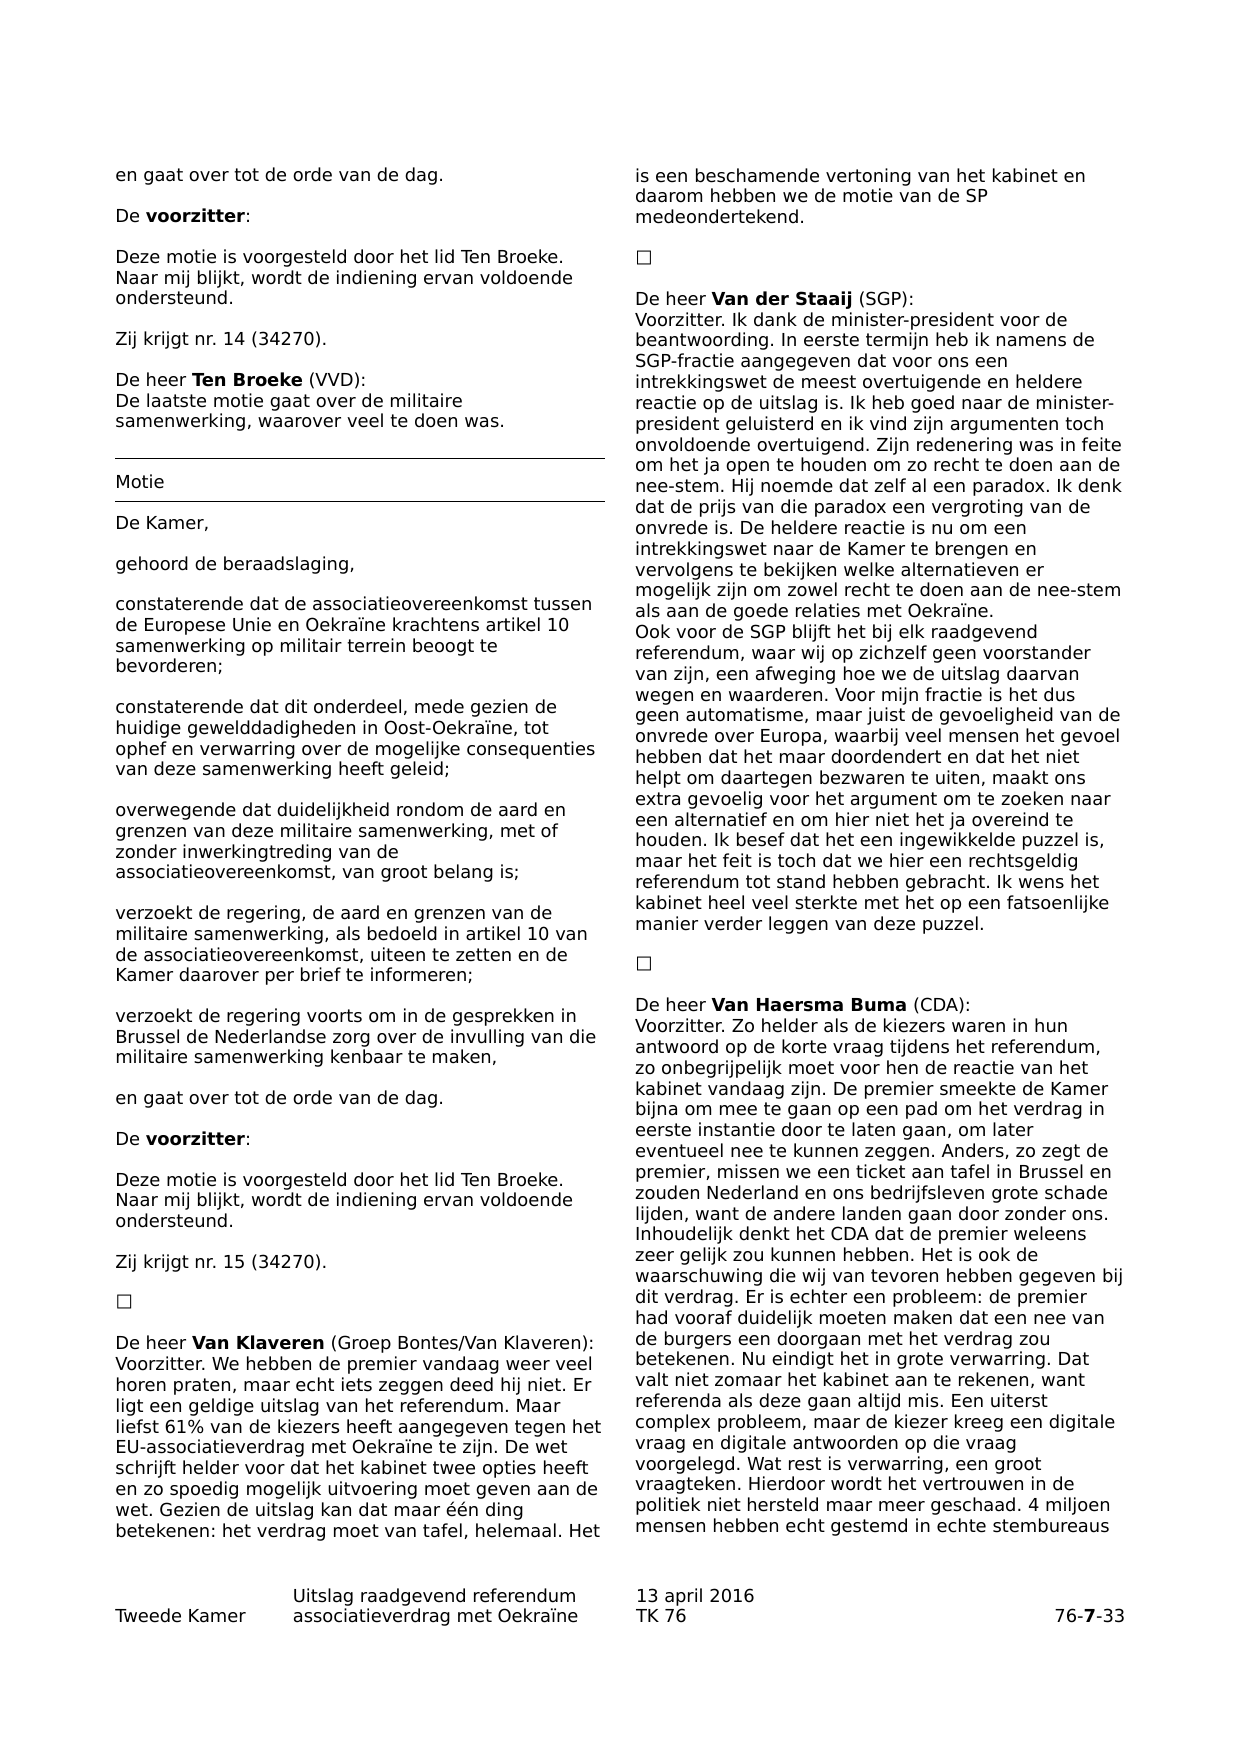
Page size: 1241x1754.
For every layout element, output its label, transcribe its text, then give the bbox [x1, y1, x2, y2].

text Voorzitter. Zo helder als de kiezers waren in hun antwoord op de korte vraag tijdens het referendum, zo onbegrijpelijk moet voor hen de reactie van het kabinet vandaag zijn. De premier smeekte de Kamer bijna om mee te gaan op een pad om het verdrag in eerste instantie door te laten gaan, om later eventueel nee te kunnen zeggen. Anders, zo zegt de premier, missen we een ticket aan tafel in Brussel en zouden Nederland en ons bedrijfsleven grote schade lijden, want de andere landen gaan door zonder ons. [635, 1016, 1125, 1224]
text De heer Van Klaveren (Groep Bontes/Van Klaveren): [115, 1333, 605, 1354]
text Motie [115, 472, 605, 493]
text en gaat over tot de orde van de dag. [115, 1088, 605, 1109]
text Deze motie is voorgesteld door het lid Ten Broeke. Naar mij blijkt, wordt de indiening ervan voldoende ondersteund. [115, 1169, 605, 1232]
text De Kamer, [115, 513, 605, 533]
text Voorzitter. We hebben de premier vandaag weer veel horen praten, maar echt iets zeggen deed hij niet. Er ligt een geldige uitslag van het referendum. Maar liefst 61% van de kiezers heeft aangegeven tegen het EU-associatieverdrag met Oekraïne te zijn. De wet schrijft helder voor dat het kabinet twee opties heeft en zo spoedig mogelijk uitvoering moet geven aan de wet. Gezien de uitslag kan dat maar één ding betekenen: het verdrag moet van tafel, helemaal. Het [115, 1354, 605, 1541]
text en gaat over tot de orde van de dag. [115, 165, 605, 186]
text De heer Ten Broeke (VVD): [115, 370, 605, 390]
text ⬜ [635, 954, 1125, 975]
text is een beschamende vertoning van het kabinet en daarom hebben we de motie van de SP medeondertekend. [635, 165, 1125, 228]
text overwegende dat duidelijkheid rondom de aard en grenzen van deze militaire samenwerking, met of zonder inwerkingtreding van de associatieovereenkomst, van groot belang is; [115, 800, 605, 883]
text Ook voor de SGP blijft het bij elk raadgevend referendum, waar wij op zichzelf geen voorstander van zijn, een afweging hoe we de uitslag daarvan wegen en waarderen. Voor mijn fractie is het dus geen automatisme, maar juist de gevoeligheid van de onvrede over Europa, waarbij veel mensen het gevoel hebben dat het maar doordendert en dat het niet helpt om daartegen bezwaren te uiten, maakt ons extra gevoelig voor het argument om te zoeken naar een alternatief en om hier niet het ja overeind te houden. Ik besef dat het een ingewikkelde puzzel is, maar het feit is toch dat we hier een rechtsgeldig referendum tot stand hebben gebracht. Ik wens het kabinet heel veel sterkte met het op een fatsoenlijke manier verder leggen van deze puzzel. [635, 622, 1125, 934]
text De heer Van der Staaij (SGP): [635, 288, 1125, 309]
text Deze motie is voorgesteld door het lid Ten Broeke. Naar mij blijkt, wordt de indiening ervan voldoende ondersteund. [115, 247, 605, 309]
text De voorzitter: [115, 206, 605, 227]
text Voorzitter. Ik dank de minister-president voor de beantwoording. In eerste termijn heb ik namens de SGP-fractie aangegeven dat voor ons een intrekkingswet de meest overtuigende en heldere reactie op de uitslag is. Ik heb goed naar de minister-president geluisterd en ik vind zijn argumenten toch onvoldoende overtuigend. Zijn redenering was in feite om het ja open te houden om zo recht te doen aan de nee-stem. Hij noemde dat zelf al een paradox. Ik denk dat de prijs van die paradox een vergroting van de onvrede is. De heldere reactie is nu om een intrekkingswet naar de Kamer te brengen en vervolgens te bekijken welke alternatieven er mogelijk zijn om zowel recht te doen aan de nee-stem als aan de goede relaties met Oekraïne. [635, 309, 1125, 622]
text De voorzitter: [115, 1129, 605, 1149]
text ⬜ [115, 1292, 605, 1313]
text De heer Van Haersma Buma (CDA): [635, 995, 1125, 1016]
text Zij krijgt nr. 14 (34270). [115, 329, 605, 350]
text constaterende dat de associatieovereenkomst tussen de Europese Unie en Oekraïne krachtens artikel 10 samenwerking op militair terrein beoogt te bevorderen; [115, 594, 605, 677]
text Zij krijgt nr. 15 (34270). [115, 1252, 605, 1272]
text De laatste motie gaat over de militaire samenwerking, waarover veel te doen was. [115, 390, 605, 432]
text verzoekt de regering voorts om in de gesprekken in Brussel de Nederlandse zorg over de invulling van die militaire samenwerking kenbaar te maken, [115, 1006, 605, 1068]
text gehoord de beraadslaging, [115, 553, 605, 574]
text Inhoudelijk denkt het CDA dat de premier weleens zeer gelijk zou kunnen hebben. Het is ook de waarschuwing die wij van tevoren hebben gegeven bij dit verdrag. Er is echter een probleem: de premier had vooraf duidelijk moeten maken dat een nee van de burgers een doorgaan met het verdrag zou betekenen. Nu eindigt het in grote verwarring. Dat valt niet zomaar het kabinet aan te rekenen, want referenda als deze gaan altijd mis. Een uiterst complex probleem, maar de kiezer kreeg een digitale vraag en digitale antwoorden op die vraag voorgelegd. Wat rest is verwarring, een groot vraagteken. Hierdoor wordt het vertrouwen in de politiek niet hersteld maar meer geschaad. 4 miljoen mensen hebben echt gestemd in echte stembureaus [635, 1224, 1125, 1537]
text constaterende dat dit onderdeel, mede gezien de huidige gewelddadigheden in Oost-Oekraïne, tot ophef en verwarring over de mogelijke consequenties van deze samenwerking heeft geleid; [115, 697, 605, 780]
text ⬜ [635, 248, 1125, 268]
text verzoekt de regering, de aard en grenzen van de militaire samenwerking, als bedoeld in artikel 10 van de associatieovereenkomst, uiteen te zetten en de Kamer daarover per brief te informeren; [115, 903, 605, 986]
